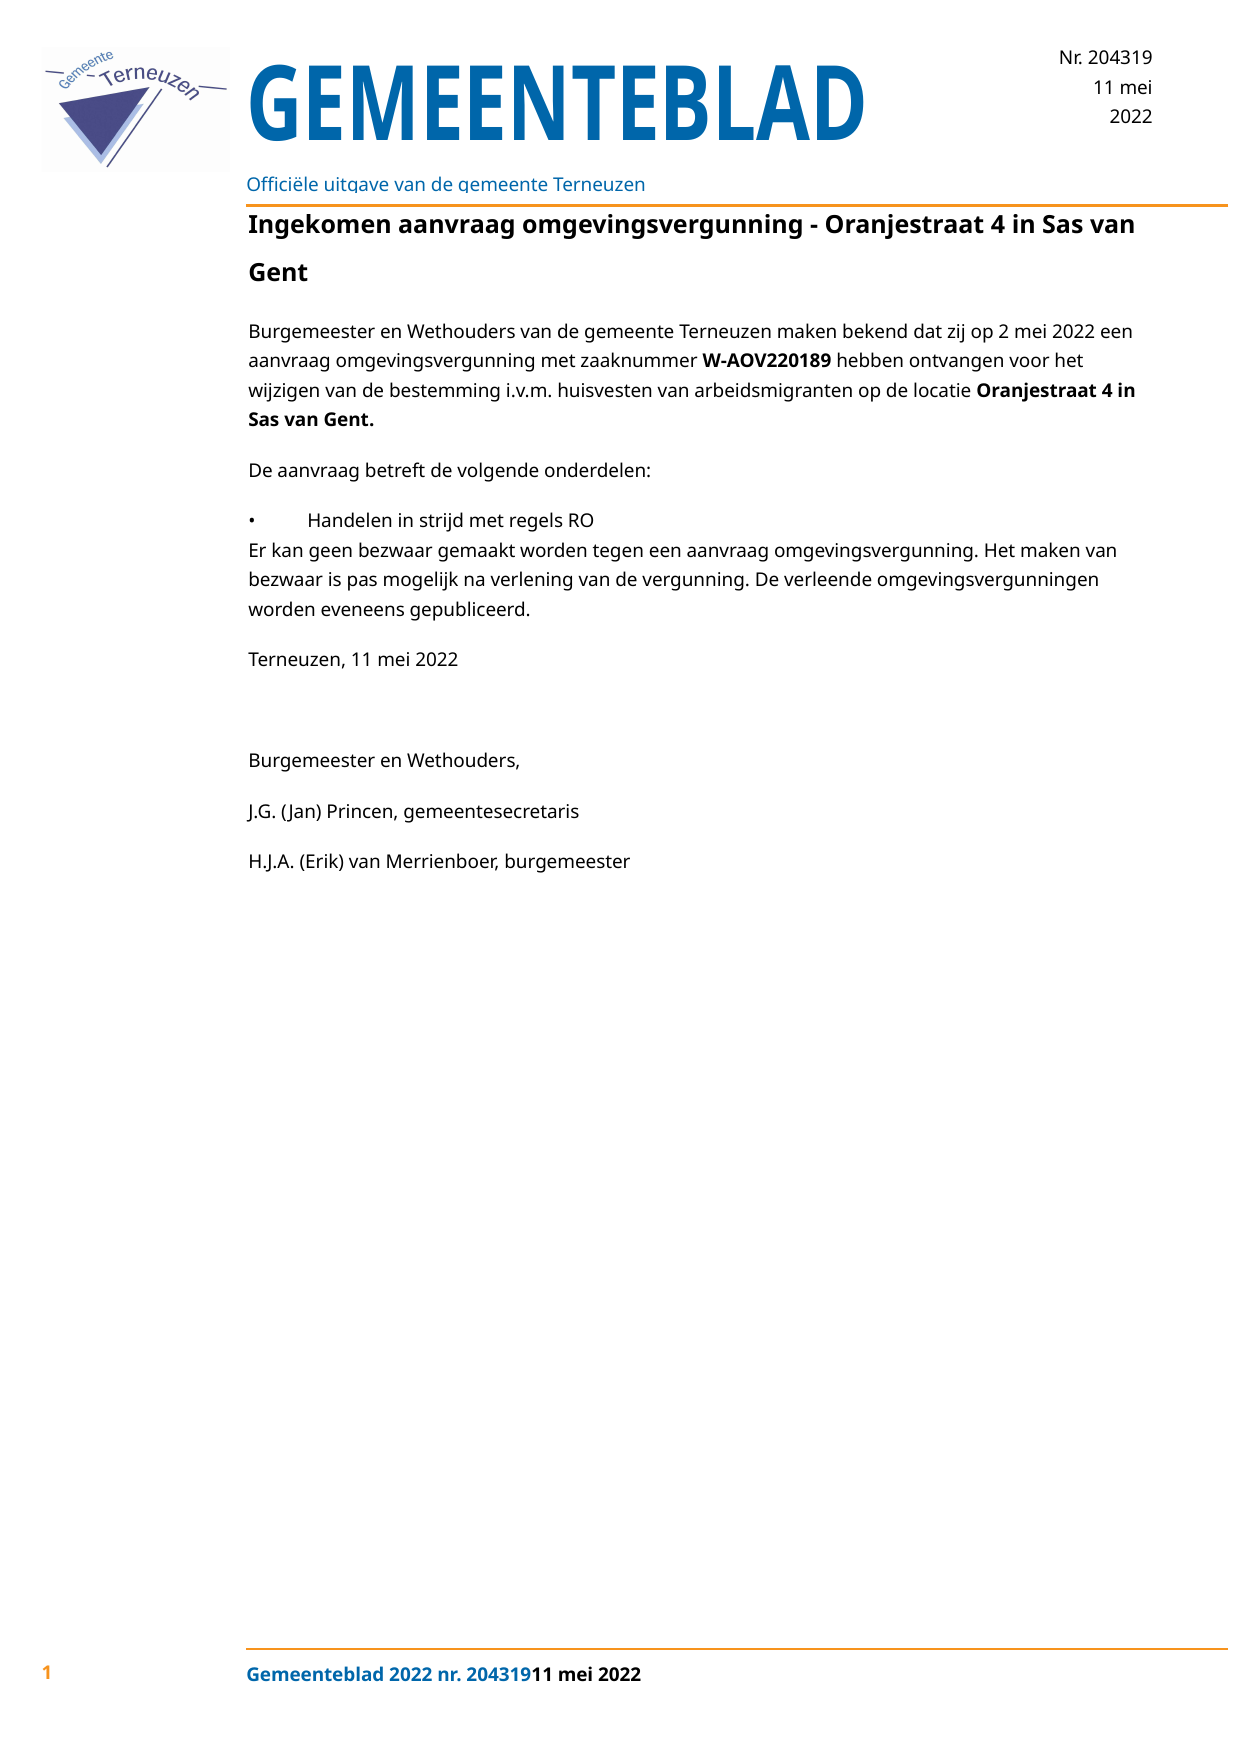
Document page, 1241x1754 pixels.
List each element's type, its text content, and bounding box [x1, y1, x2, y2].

picture [41, 47, 231, 172]
list Handelen in strijd met regels RO [248, 507, 1152, 533]
text Ingekomen aanvraag omgevingsvergunning - Oranjestraat 4 in Sas van Gent [248, 207, 1152, 288]
text Er kan geen bezwaar gemaakt worden tegen een aanvraag omgevingsvergunning. Het maken van bezwaar is pas mogelijk na verlening van de vergunning. De verleende omgevingsvergunningen worden eveneens gepubliceerd. [248, 537, 1152, 622]
text Terneuzen, 11 mei 2022 [248, 647, 1152, 672]
text De aanvraag betreft de volgende onderdelen: [248, 457, 1152, 483]
text H.J.A. (Erik) van Merrienboer, burgemeester [248, 848, 1152, 874]
text Burgemeester en Wethouders van de gemeente Terneuzen maken bekend dat zij op 2 mei 2022 een aanvraag omgevingsvergunning met zaaknummer W-AOV220189 hebben ontvangen voor het wijzigen van de bestemming i.v.m. huisvesten van arbeidsmigranten op de locatie Oranjestraat 4 in Sas van Gent. [248, 318, 1152, 432]
text J.G. (Jan) Princen, gemeentesecretaris [248, 798, 1152, 824]
text Burgemeester en Wethouders, [248, 747, 1152, 773]
